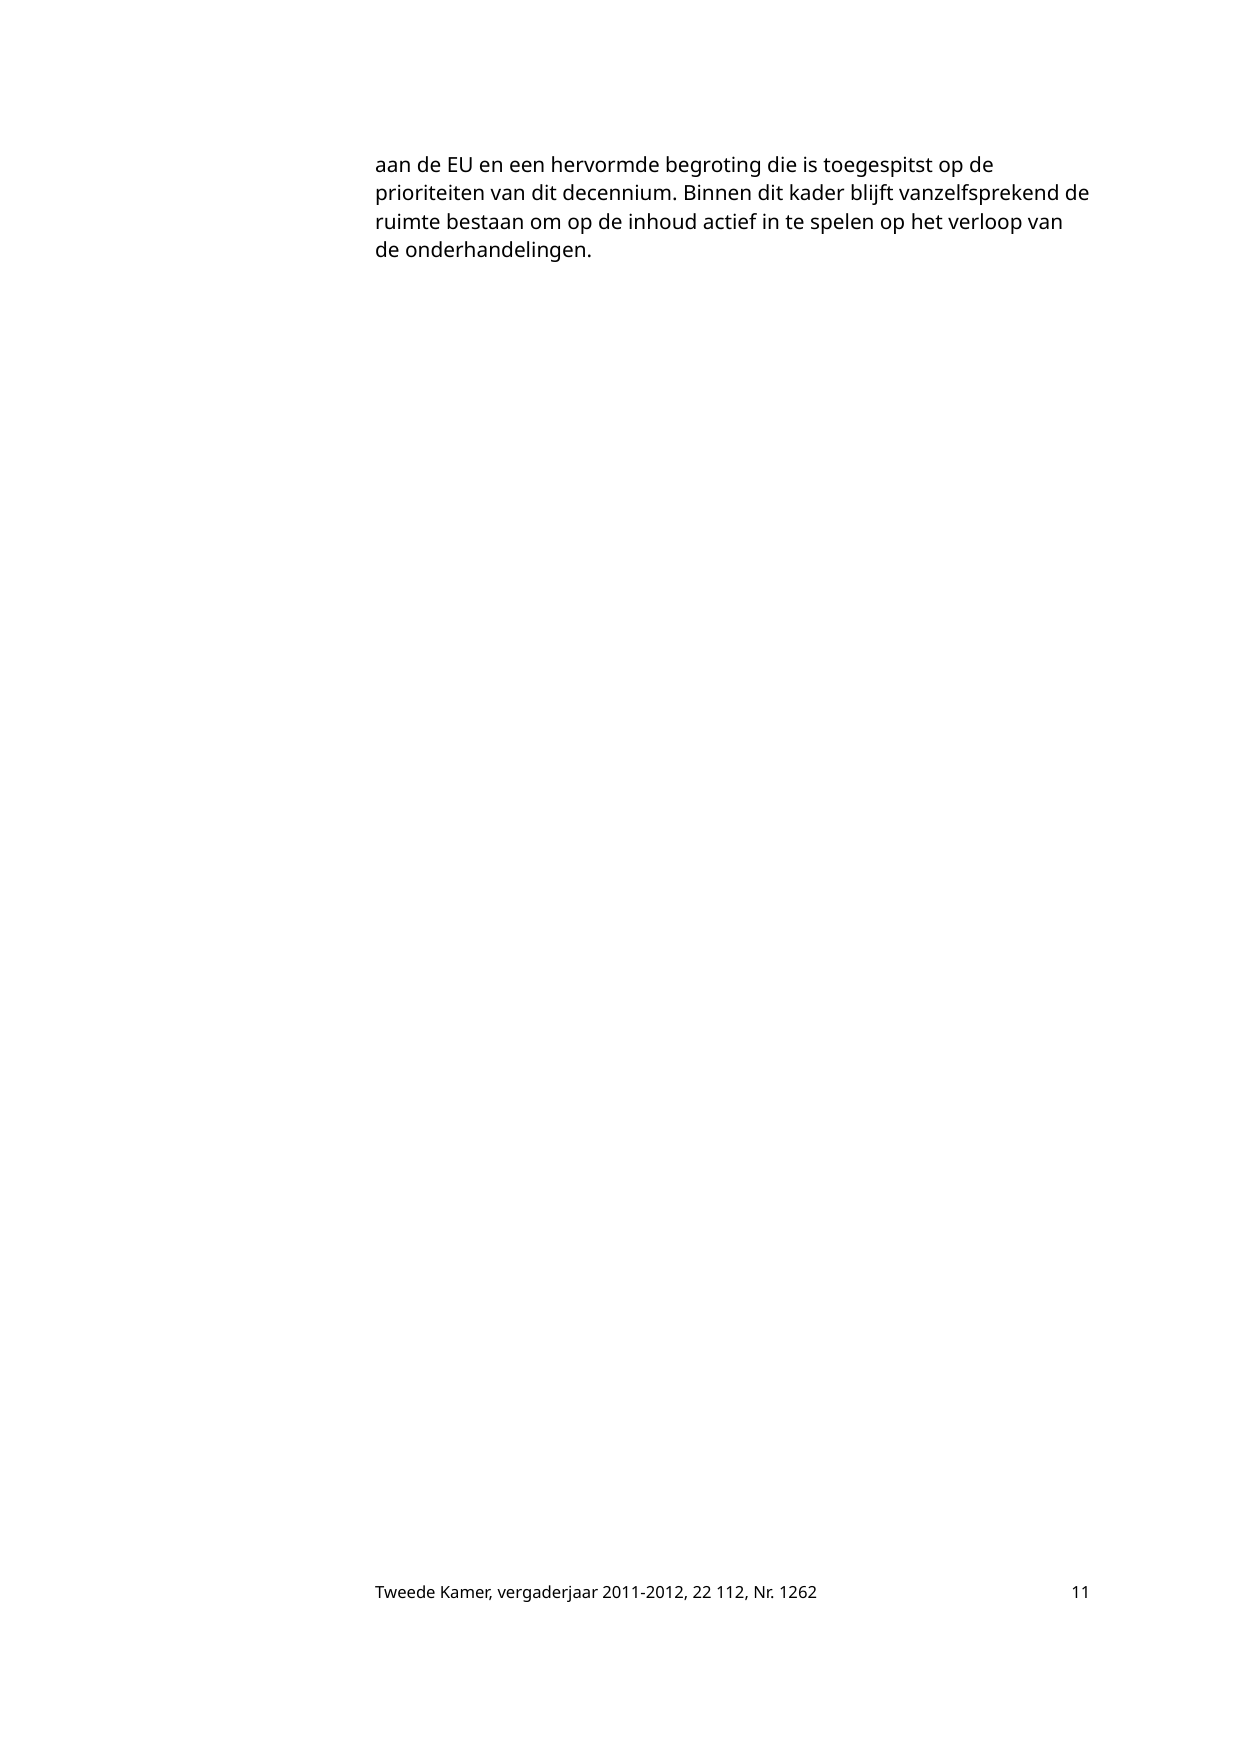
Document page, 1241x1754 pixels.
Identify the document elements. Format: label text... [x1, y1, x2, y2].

text aan de EU en een hervormde begroting die is toegespitst op de prioriteiten van dit decennium. Binnen dit kader blijft vanzelfsprekend de ruimte bestaan om op de inhoud actief in te spelen op het verloop van de onderhandelingen. [375, 150, 1090, 264]
